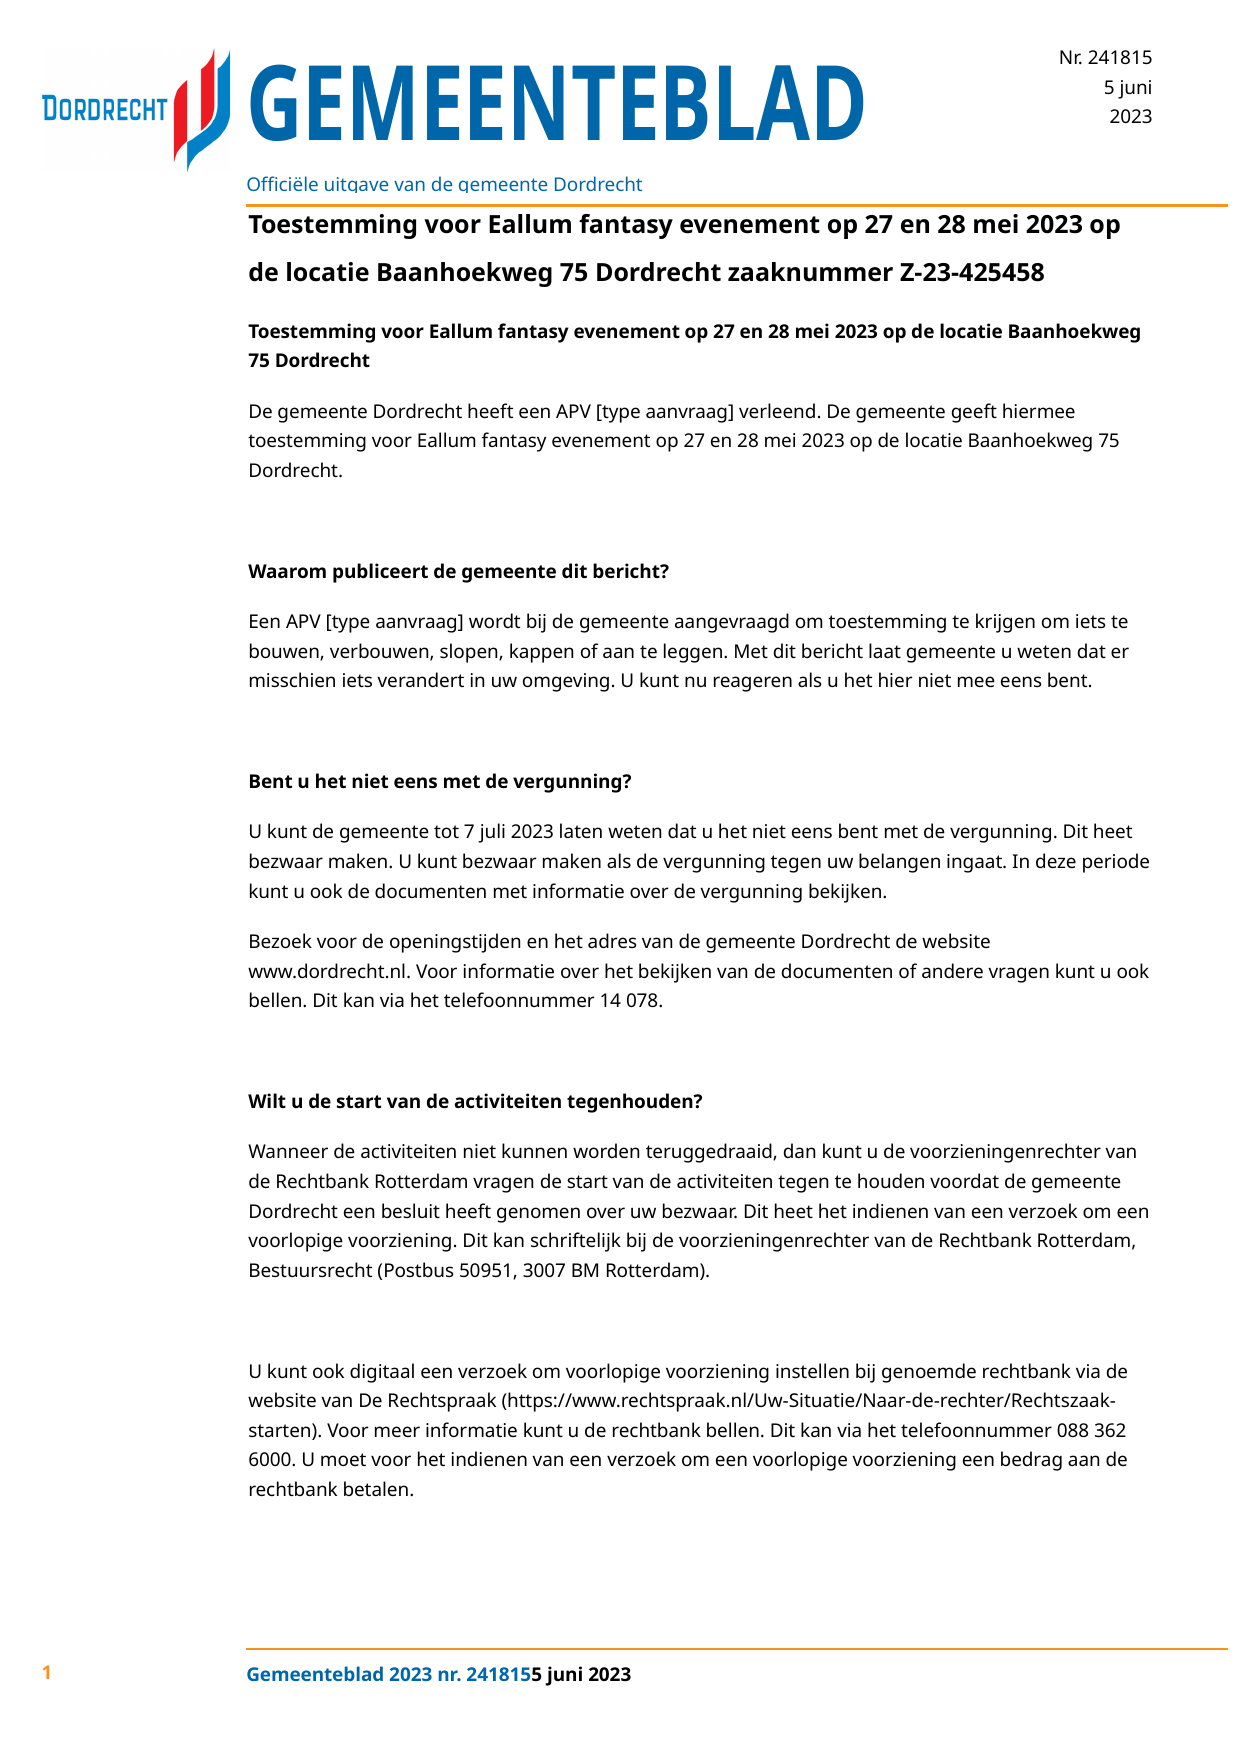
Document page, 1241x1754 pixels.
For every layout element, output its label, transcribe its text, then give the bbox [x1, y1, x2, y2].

picture [41, 47, 231, 172]
text Wanneer de activiteiten niet kunnen worden teruggedraaid, dan kunt u de voorzieningenrechter van de Rechtbank Rotterdam vragen de start van de activiteiten tegen te houden voordat de gemeente Dordrecht een besluit heeft genomen over uw bezwaar. Dit heet het indienen van een verzoek om een voorlopige voorziening. Dit kan schriftelijk bij de voorzieningenrechter van de Rechtbank Rotterdam, Bestuursrecht (Postbus 50951, 3007 BM Rotterdam). [248, 1139, 1152, 1283]
text Bent u het niet eens met de vergunning? [248, 768, 1152, 794]
text De gemeente Dordrecht heeft een APV [type aanvraag] verleend. De gemeente geeft hiermee toestemming voor Eallum fantasy evenement op 27 en 28 mei 2023 op de locatie Baanhoekweg 75 Dordrecht. [248, 398, 1152, 483]
text U kunt ook digitaal een verzoek om voorlopige voorziening instellen bij genoemde rechtbank via de website van De Rechtspraak (https://www.rechtspraak.nl/Uw-Situatie/Naar-de-rechter/Rechtszaak-starten). Voor meer informatie kunt u de rechtbank bellen. Dit kan via het telefoonnummer 088 362 6000. U moet voor het indienen van een verzoek om een voorlopige voorziening een bedrag aan de rechtbank betalen. [248, 1358, 1152, 1502]
text Bezoek voor de openingstijden en het adres van de gemeente Dordrecht de website www.dordrecht.nl. Voor informatie over het bekijken van de documenten of andere vragen kunt u ook bellen. Dit kan via het telefoonnummer 14 078. [248, 928, 1152, 1013]
text Toestemming voor Eallum fantasy evenement op 27 en 28 mei 2023 op de locatie Baanhoekweg 75 Dordrecht zaaknummer Z-23-425458 [248, 207, 1152, 288]
text U kunt de gemeente tot 7 juli 2023 laten weten dat u het niet eens bent met de vergunning. Dit heet bezwaar maken. U kunt bezwaar maken als de vergunning tegen uw belangen ingaat. In deze periode kunt u ook de documenten met informatie over de vergunning bekijken. [248, 819, 1152, 904]
text Toestemming voor Eallum fantasy evenement op 27 en 28 mei 2023 op de locatie Baanhoekweg 75 Dordrecht [248, 318, 1152, 373]
text Waarom publiceert de gemeente dit bericht? [248, 558, 1152, 584]
text Wilt u de start van de activiteiten tegenhouden? [248, 1088, 1152, 1114]
text Een APV [type aanvraag] wordt bij de gemeente aangevraagd om toestemming te krijgen om iets te bouwen, verbouwen, slopen, kappen of aan te leggen. Met dit bericht laat gemeente u weten dat er misschien iets verandert in uw omgeving. U kunt nu reageren als u het hier niet mee eens bent. [248, 608, 1152, 693]
